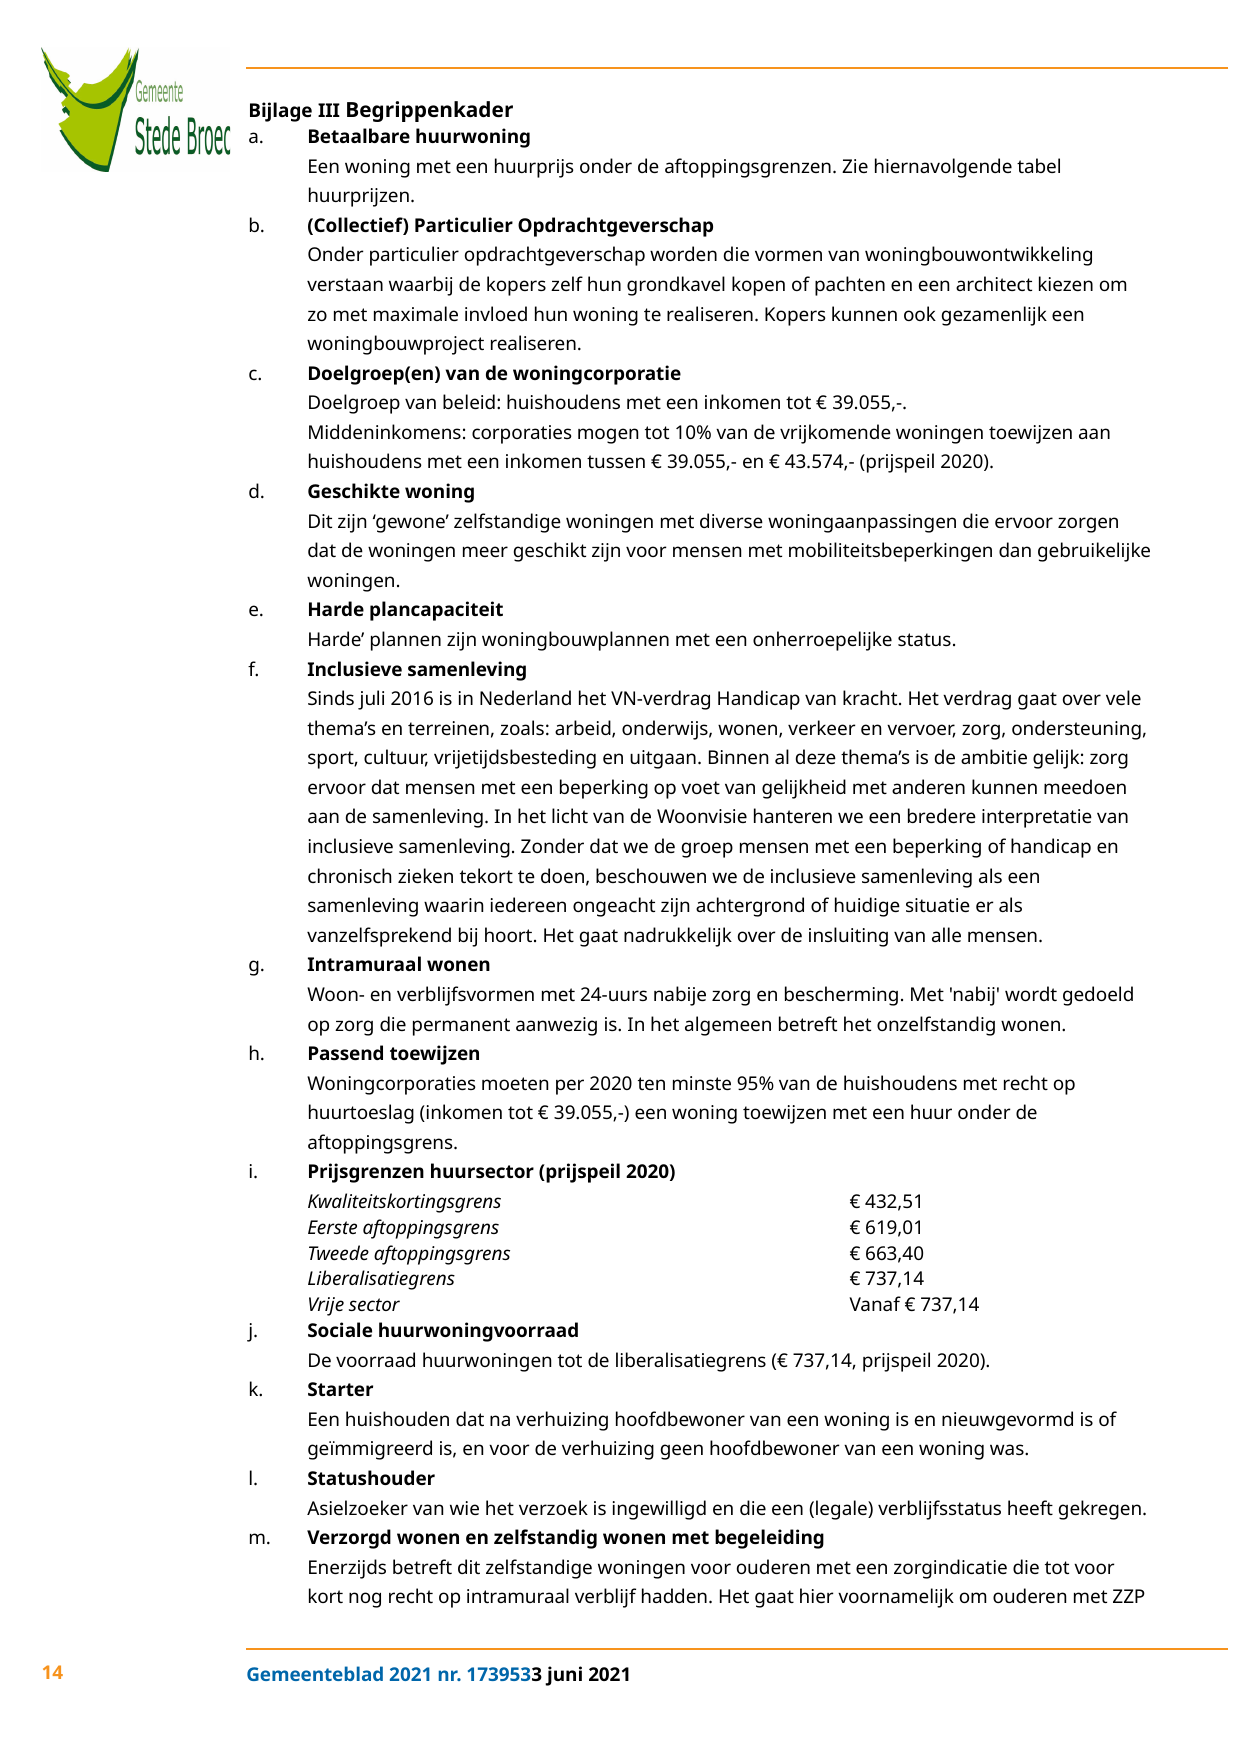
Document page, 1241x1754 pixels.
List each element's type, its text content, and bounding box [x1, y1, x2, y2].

list Intramuraal wonen [248, 952, 1152, 977]
list Verzorgd wonen en zelfstandig wonen met begeleiding [248, 1524, 1152, 1550]
list Doelgroep van beleid: huishoudens met een inkomen tot € 39.055,-. [248, 389, 1152, 415]
list Een woning met een huurprijs onder de aftoppingsgrenzen. Zie hiernavolgende tabel huurprijzen. [248, 153, 1152, 208]
list Prijsgrenzen huursector (prijspeil 2020) [248, 1159, 1152, 1184]
list Harde’ plannen zijn woningbouwplannen met een onherroepelijke status. [248, 626, 1152, 652]
picture [41, 47, 231, 172]
table_cell € 619,01 [849, 1214, 1211, 1240]
list Een huishouden dat na verhuizing hoofdbewoner van een woning is en nieuwgevormd is of geïmmigreerd is, en voor de verhuizing geen hoofdbewoner van een woning was. [248, 1406, 1152, 1461]
list Starter [248, 1376, 1152, 1402]
list Sociale huurwoningvoorraad [248, 1317, 1152, 1343]
list Woningcorporaties moeten per 2020 ten minste 95% van de huishoudens met recht op huurtoeslag (inkomen tot € 39.055,-) een woning toewijzen met een huur onder de aftoppingsgrens. [248, 1070, 1152, 1155]
list Statushouder [248, 1465, 1152, 1491]
table_header € 432,51 [849, 1189, 1211, 1214]
list Passend toewijzen [248, 1040, 1152, 1066]
table_cell Liberalisatiegrens [307, 1266, 849, 1291]
list Asielzoeker van wie het verzoek is ingewilligd en die een (legale) verblijfsstatus heeft gekregen. [248, 1495, 1152, 1520]
list Onder particulier opdrachtgeverschap worden die vormen van woningbouwontwikkeling verstaan waarbij de kopers zelf hun grondkavel kopen of pachten en een architect kiezen om zo met maximale invloed hun woning te realiseren. Kopers kunnen ook gezamenlijk een woningbouwproject realiseren. [248, 242, 1152, 356]
list Geschikte woning [248, 478, 1152, 504]
table_cell € 663,40 [849, 1240, 1211, 1266]
list Inclusieve samenleving [248, 656, 1152, 682]
table_header Kwaliteitskortingsgrens [307, 1189, 849, 1214]
text Bijlage III Begrippenkader [248, 95, 1152, 123]
list Betaalbare huurwoning [248, 123, 1152, 149]
list Doelgroep(en) van de woningcorporatie [248, 360, 1152, 386]
table_cell Vrije sector [307, 1291, 849, 1317]
table_cell Eerste aftoppingsgrens [307, 1214, 849, 1240]
list Enerzijds betreft dit zelfstandige woningen voor ouderen met een zorgindicatie die tot voor kort nog recht op intramuraal verblijf hadden. Het gaat hier voornamelijk om ouderen met ZZP [248, 1554, 1152, 1609]
list Sinds juli 2016 is in Nederland het VN-verdrag Handicap van kracht. Het verdrag gaat over vele thema’s en terreinen, zoals: arbeid, onderwijs, wonen, verkeer en vervoer, zorg, ondersteuning, sport, cultuur, vrijetijdsbesteding en uitgaan. Binnen al deze thema’s is de ambitie gelijk: zorg ervoor dat mensen met een beperking op voet van gelijkheid met anderen kunnen meedoen aan de samenleving. In het licht van de Woonvisie hanteren we een bredere interpretatie van inclusieve samenleving. Zonder dat we de groep mensen met een beperking of handicap en chronisch zieken tekort te doen, beschouwen we de inclusieve samenleving als een samenleving waarin iedereen ongeacht zijn achtergrond of huidige situatie er als vanzelfsprekend bij hoort. Het gaat nadrukkelijk over de insluiting van alle mensen. [248, 685, 1152, 948]
table_cell Tweede aftoppingsgrens [307, 1240, 849, 1266]
table_cell € 737,14 [849, 1266, 1211, 1291]
table_cell Vanaf € 737,14 [849, 1291, 1211, 1317]
list Middeninkomens: corporaties mogen tot 10% van de vrijkomende woningen toewijzen aan huishoudens met een inkomen tussen € 39.055,- en € 43.574,- (prijspeil 2020). [248, 419, 1152, 474]
list Dit zijn ‘gewone’ zelfstandige woningen met diverse woningaanpassingen die ervoor zorgen dat de woningen meer geschikt zijn voor mensen met mobiliteitsbeperkingen dan gebruikelijke woningen. [248, 508, 1152, 593]
list (Collectief) Particulier Opdrachtgeverschap [248, 212, 1152, 238]
list De voorraad huurwoningen tot de liberalisatiegrens (€ 737,14, prijspeil 2020). [248, 1347, 1152, 1372]
list Woon- en verblijfsvormen met 24-uurs nabije zorg en bescherming. Met 'nabij' wordt gedoeld op zorg die permanent aanwezig is. In het algemeen betreft het onzelfstandig wonen. [248, 981, 1152, 1037]
list Harde plancapaciteit [248, 597, 1152, 622]
